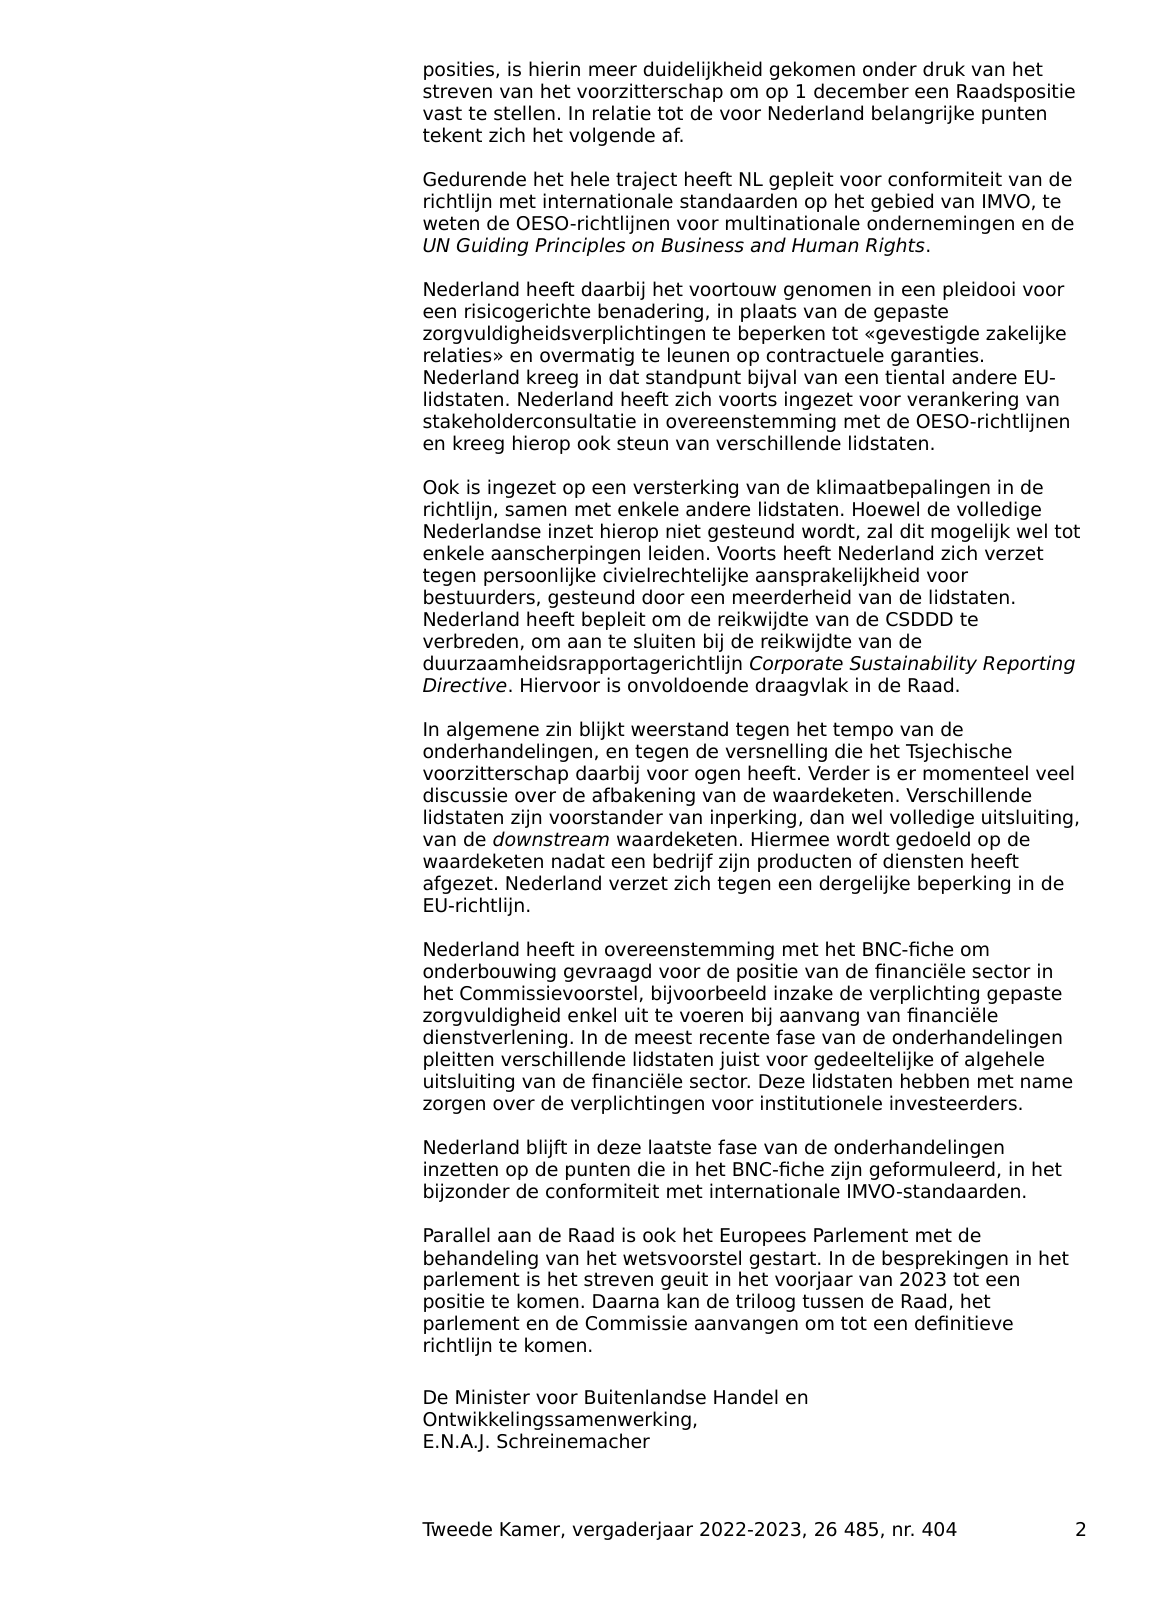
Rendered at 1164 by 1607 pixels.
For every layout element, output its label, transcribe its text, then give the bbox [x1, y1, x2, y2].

text Nederland heeft in overeenstemming met het BNC-fiche om onderbouwing gevraagd voor de positie van de financiële sector in het Commissievoorstel, bijvoorbeeld inzake de verplichting gepaste zorgvuldigheid enkel uit te voeren bij aanvang van financiële dienstverlening. In de meest recente fase van de onderhandelingen pleitten verschillende lidstaten juist voor gedeeltelijke of algehele uitsluiting van de financiële sector. Deze lidstaten hebben met name zorgen over de verplichtingen voor institutionele investeerders. [422, 939, 1087, 1115]
text Parallel aan de Raad is ook het Europees Parlement met de behandeling van het wetsvoorstel gestart. In de besprekingen in het parlement is het streven geuit in het voorjaar van 2023 tot een positie te komen. Daarna kan de triloog tussen de Raad, het parlement en de Commissie aanvangen om tot een definitieve richtlijn te komen. [422, 1225, 1087, 1357]
text Nederland heeft daarbij het voortouw genomen in een pleidooi voor een risicogerichte benadering, in plaats van de gepaste zorgvuldigheidsverplichtingen te beperken tot «gevestigde zakelijke relaties» en overmatig te leunen op contractuele garanties. Nederland kreeg in dat standpunt bijval van een tiental andere EU-lidstaten. Nederland heeft zich voorts ingezet voor verankering van stakeholderconsultatie in overeenstemming met de OESO-richtlijnen en kreeg hierop ook steun van verschillende lidstaten. [422, 279, 1087, 455]
text Nederland blijft in deze laatste fase van de onderhandelingen inzetten op de punten die in het BNC-fiche zijn geformuleerd, in het bijzonder de conformiteit met internationale IMVO-standaarden. [422, 1137, 1087, 1203]
text Gedurende het hele traject heeft NL gepleit voor conformiteit van de richtlijn met internationale standaarden op het gebied van IMVO, te weten de OESO-richtlijnen voor multinationale ondernemingen en de UN Guiding Principles on Business and Human Rights. [422, 169, 1087, 257]
text In algemene zin blijkt weerstand tegen het tempo van de onderhandelingen, en tegen de versnelling die het Tsjechische voorzitterschap daarbij voor ogen heeft. Verder is er momenteel veel discussie over de afbakening van de waardeketen. Verschillende lidstaten zijn voorstander van inperking, dan wel volledige uitsluiting, van de downstream waardeketen. Hiermee wordt gedoeld op de waardeketen nadat een bedrijf zijn producten of diensten heeft afgezet. Nederland verzet zich tegen een dergelijke beperking in de EU-richtlijn. [422, 719, 1087, 917]
text posities, is hierin meer duidelijkheid gekomen onder druk van het streven van het voorzitterschap om op 1 december een Raadspositie vast te stellen. In relatie tot de voor Nederland belangrijke punten tekent zich het volgende af. [422, 59, 1087, 147]
text Ook is ingezet op een versterking van de klimaatbepalingen in de richtlijn, samen met enkele andere lidstaten. Hoewel de volledige Nederlandse inzet hierop niet gesteund wordt, zal dit mogelijk wel tot enkele aanscherpingen leiden. Voorts heeft Nederland zich verzet tegen persoonlijke civielrechtelijke aansprakelijkheid voor bestuurders, gesteund door een meerderheid van de lidstaten. Nederland heeft bepleit om de reikwijdte van de CSDDD te verbreden, om aan te sluiten bij de reikwijdte van de duurzaamheidsrapportagerichtlijn Corporate Sustainability Reporting Directive. Hiervoor is onvoldoende draagvlak in de Raad. [422, 477, 1087, 697]
text De Minister voor Buitenlandse Handel en Ontwikkelingssamenwerking, E.N.A.J. Schreinemacher [422, 1387, 1087, 1453]
